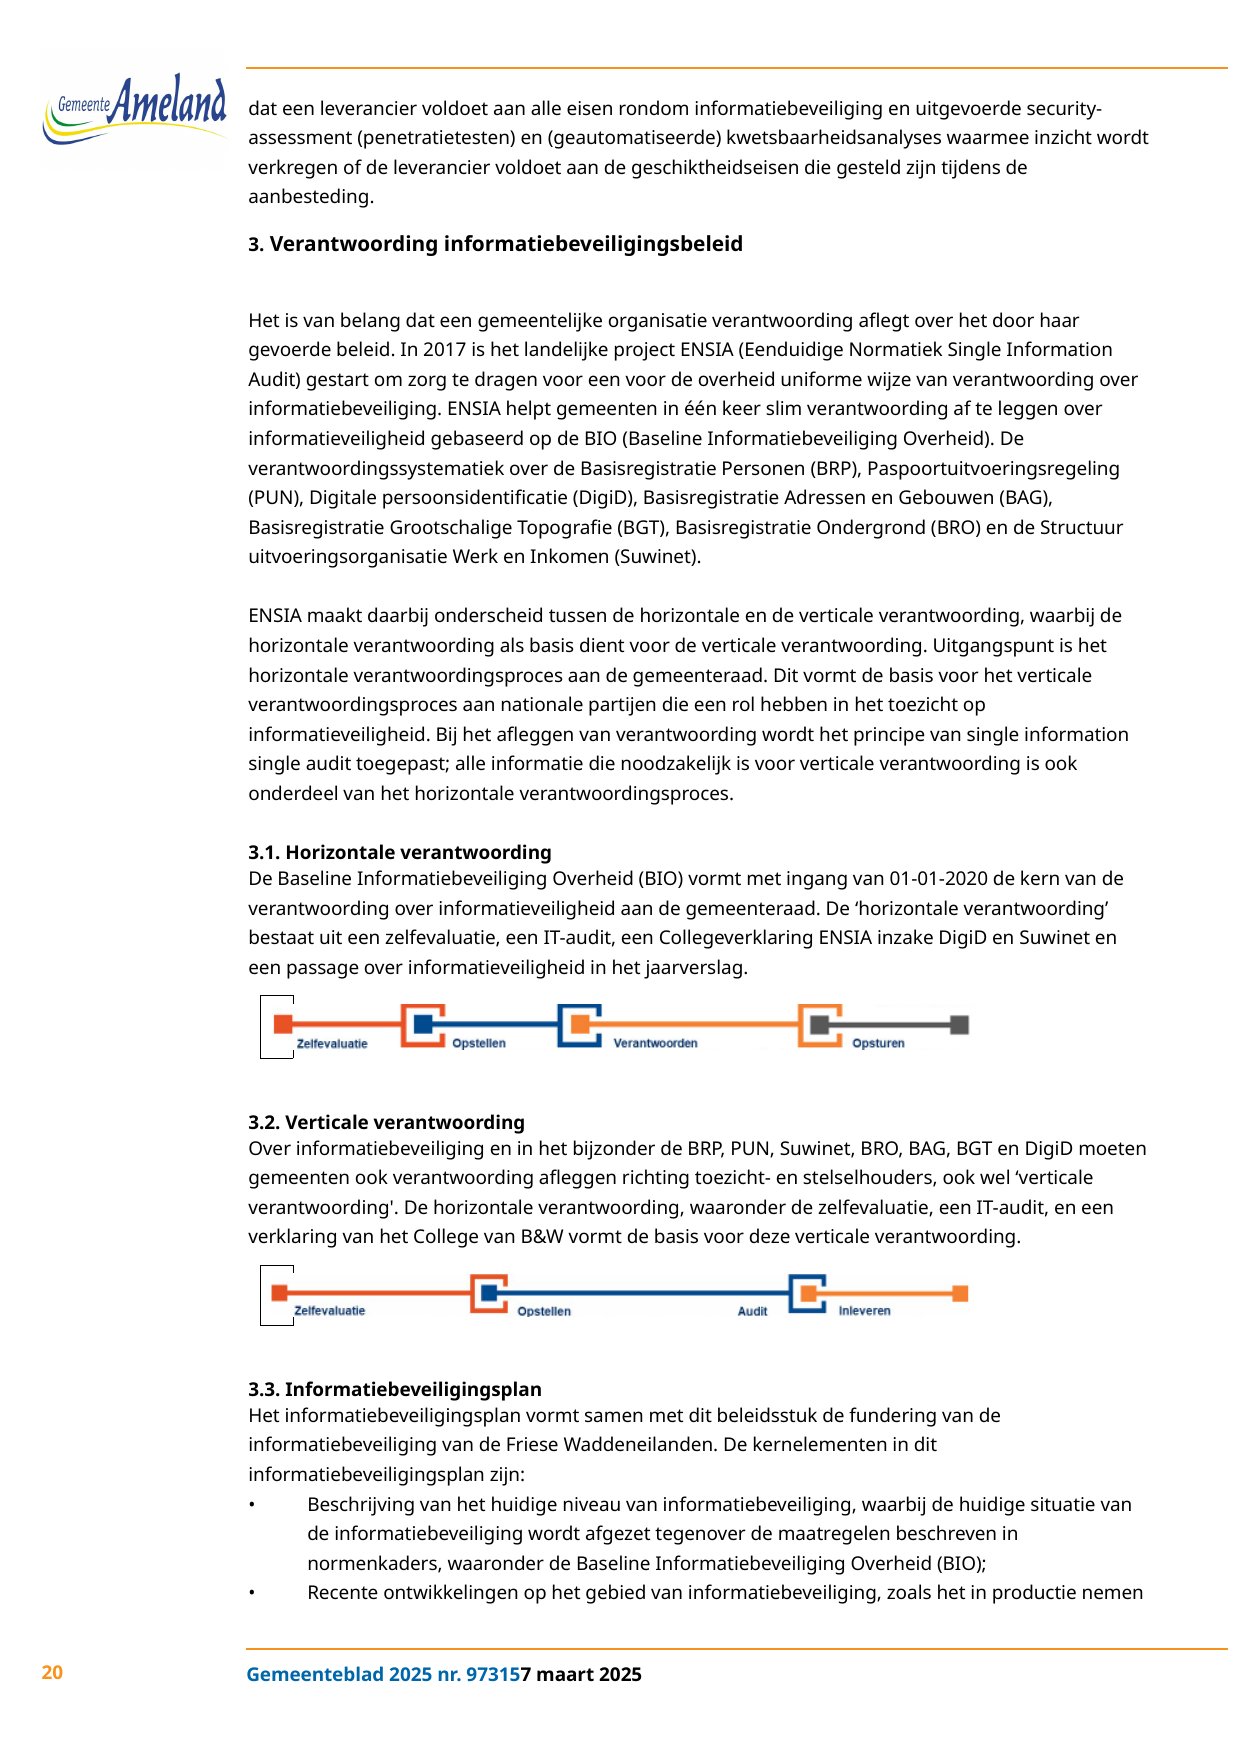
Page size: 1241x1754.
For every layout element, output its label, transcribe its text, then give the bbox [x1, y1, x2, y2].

text 3.3. Informatiebeveiligingsplan [248, 1376, 1152, 1402]
text dat een leverancier voldoet aan alle eisen rondom informatiebeveiliging en uitgevoerde security-assessment (penetratietesten) en (geautomatiseerde) kwetsbaarheidsanalyses waarmee inzicht wordt verkregen of de leverancier voldoet aan de geschiktheidseisen die gesteld zijn tijdens de aanbesteding. [248, 95, 1152, 209]
picture [268, 1273, 978, 1317]
text Het is van belang dat een gemeentelijke organisatie verantwoording aflegt over het door haar gevoerde beleid. In 2017 is het landelijke project ENSIA (Eenduidige Normatiek Single Information Audit) gestart om zorg te dragen voor een voor de overheid uniforme wijze van verantwoording over informatiebeveiliging. ENSIA helpt gemeenten in één keer slim verantwoording af te leggen over informatieveiligheid gebaseerd op de BIO (Baseline Informatiebeveiliging Overheid). De verantwoordingssystematiek over de Basisregistratie Personen (BRP), Paspoortuitvoeringsregeling (PUN), Digitale persoonsidentificatie (DigiD), Basisregistratie Adressen en Gebouwen (BAG), Basisregistratie Grootschalige Topografie (BGT), Basisregistratie Ondergrond (BRO) en de Structuur uitvoeringsorganisatie Werk en Inkomen (Suwinet). [248, 307, 1152, 569]
list Beschrijving van het huidige niveau van informatiebeveiliging, waarbij de huidige situatie van de informatiebeveiliging wordt afgezet tegenover de maatregelen beschreven in normenkaders, waaronder de Baseline Informatiebeveiliging Overheid (BIO); [248, 1491, 1152, 1576]
text 3.2. Verticale verantwoording [248, 1109, 1152, 1135]
text ENSIA maakt daarbij onderscheid tussen de horizontale en de verticale verantwoording, waarbij de horizontale verantwoording als basis dient voor de verticale verantwoording. Uitgangspunt is het horizontale verantwoordingsproces aan de gemeenteraad. Dit vormt de basis voor het verticale verantwoordingsproces aan nationale partijen die een rol hebben in het toezicht op informatieveiligheid. Bij het afleggen van verantwoording wordt het principe van single information single audit toegepast; alle informatie die noodzakelijk is voor verticale verantwoording is ook onderdeel van het horizontale verantwoordingsproces. [248, 603, 1152, 806]
text 3. Verantwoording informatiebeveiligingsbeleid [248, 229, 1152, 258]
text De Baseline Informatiebeveiliging Overheid (BIO) vormt met ingang van 01-01-2020 de kern van de verantwoording over informatieveiligheid aan de gemeenteraad. De ‘horizontale verantwoording’ bestaat uit een zelfevaluatie, een IT-audit, een Collegeverklaring ENSIA inzake DigiD en Suwinet en een passage over informatieveiligheid in het jaarverslag. [248, 865, 1152, 979]
text Het informatiebeveiligingsplan vormt samen met dit beleidsstuk de fundering van de informatiebeveiliging van de Friese Waddeneilanden. De kernelementen in dit informatiebeveiligingsplan zijn: [248, 1402, 1152, 1487]
list Recente ontwikkelingen op het gebied van informatiebeveiliging, zoals het in productie nemen [248, 1579, 1152, 1605]
picture [41, 47, 231, 172]
text 3.1. Horizontale verantwoording [248, 839, 1152, 865]
picture [268, 1004, 978, 1050]
text Over informatiebeveiliging en in het bijzonder de BRP, PUN, Suwinet, BRO, BAG, BGT en DigiD moeten gemeenten ook verantwoording afleggen richting toezicht- en stelselhouders, ook wel ‘verticale verantwoording'. De horizontale verantwoording, waaronder de zelfevaluatie, een IT-audit, en een verklaring van het College van B&W vormt de basis voor deze verticale verantwoording. [248, 1135, 1152, 1249]
